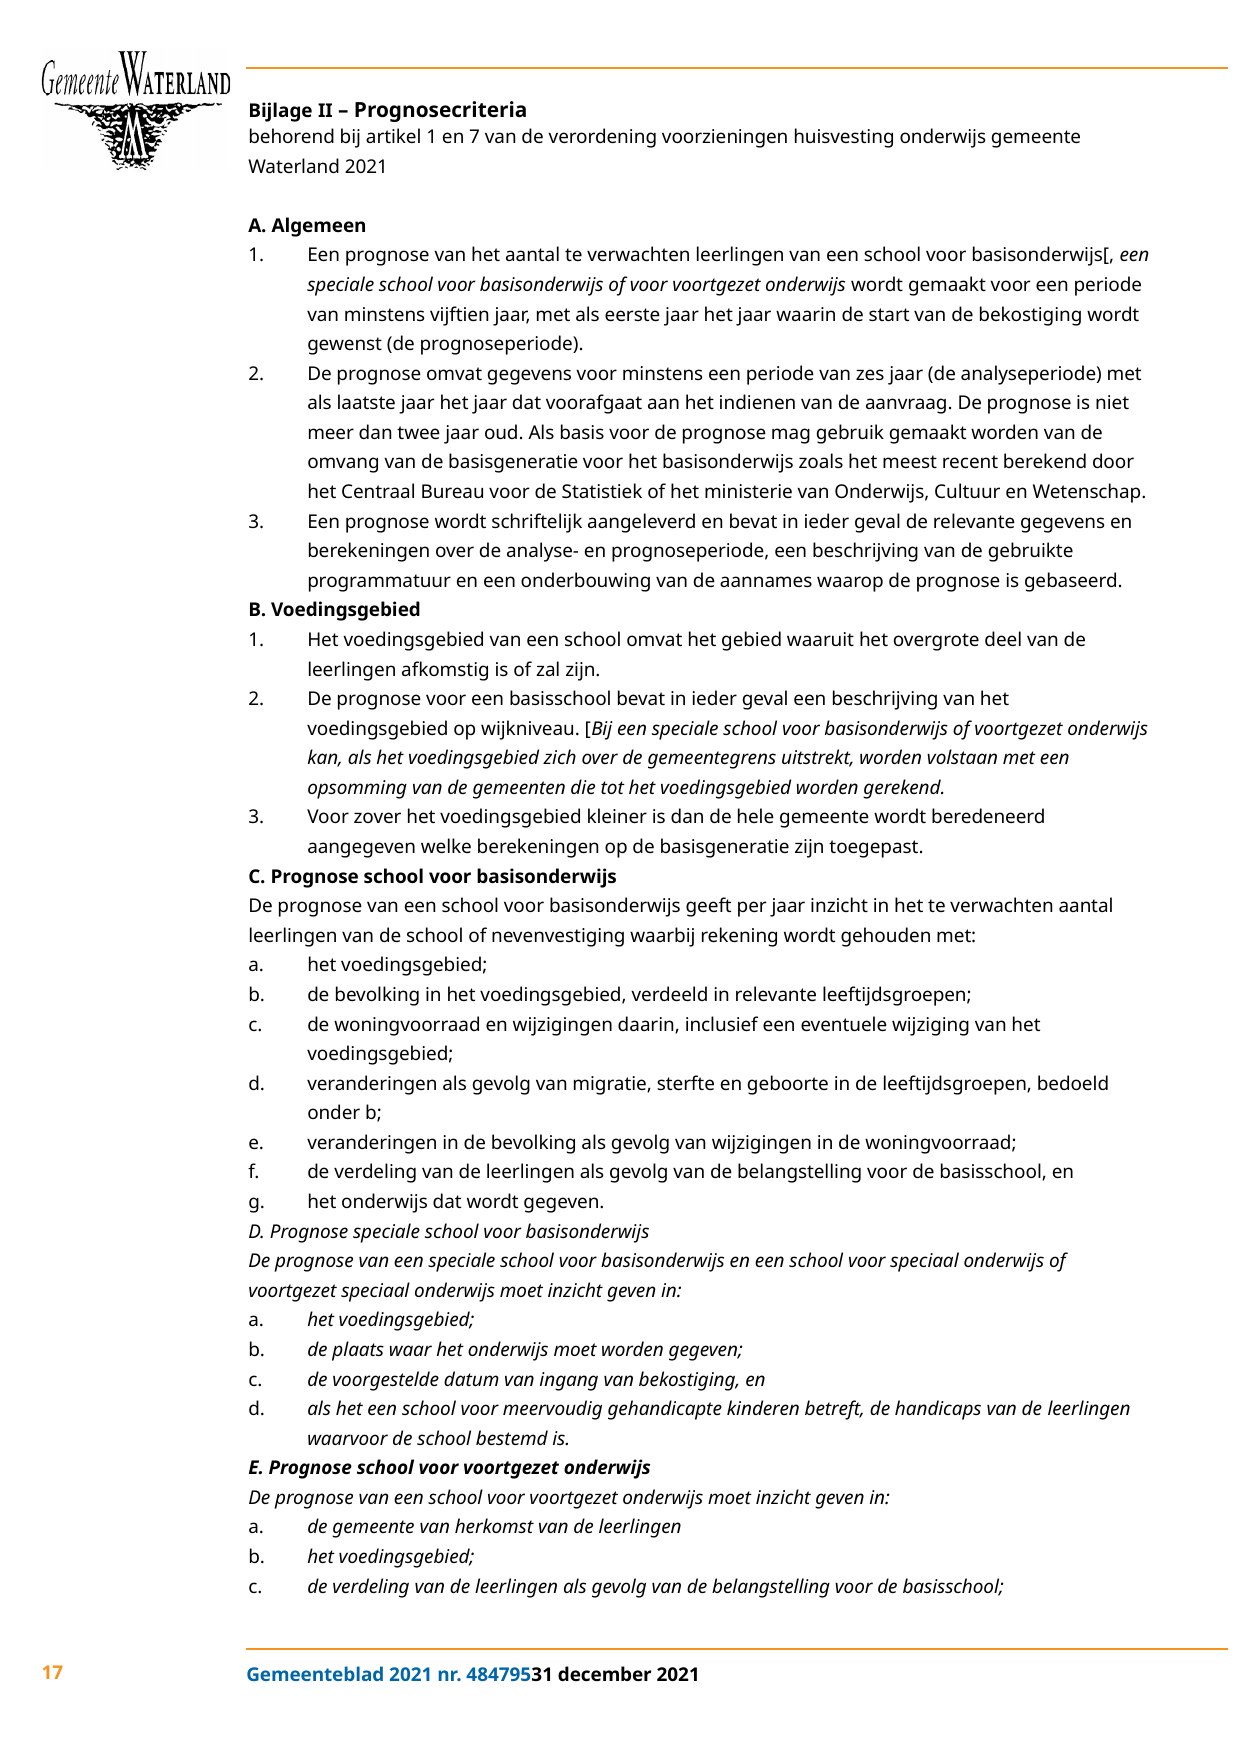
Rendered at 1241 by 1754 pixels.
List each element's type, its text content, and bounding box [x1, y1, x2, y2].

list de verdeling van de leerlingen als gevolg van de belangstelling voor de basisschool; [248, 1573, 1152, 1599]
text De prognose van een school voor basisonderwijs geeft per jaar inzicht in het te verwachten aantal leerlingen van de school of nevenvestiging waarbij rekening wordt gehouden met: [248, 892, 1152, 948]
list veranderingen als gevolg van migratie, sterfte en geboorte in de leeftijdsgroepen, bedoeld onder b; [248, 1070, 1152, 1125]
list het voedingsgebied; [248, 1307, 1152, 1332]
list de gemeente van herkomst van de leerlingen [248, 1514, 1152, 1539]
text Bijlage II – Prognosecriteria [248, 95, 1152, 123]
list Het voedingsgebied van een school omvat het gebied waaruit het overgrote deel van de leerlingen afkomstig is of zal zijn. [248, 626, 1152, 682]
text B. Voedingsgebied [248, 597, 1152, 622]
list het voedingsgebied; [248, 952, 1152, 977]
text A. Algemeen [248, 212, 1152, 238]
picture [41, 47, 231, 172]
text C. Prognose school voor basisonderwijs [248, 863, 1152, 889]
list het voedingsgebied; [248, 1543, 1152, 1569]
text behorend bij artikel 1 en 7 van de verordening voorzieningen huisvesting onderwijs gemeente Waterland 2021 [248, 123, 1152, 179]
list de bevolking in het voedingsgebied, verdeeld in relevante leeftijdsgroepen; [248, 981, 1152, 1007]
text D. Prognose speciale school voor basisonderwijs [248, 1218, 1152, 1244]
list als het een school voor meervoudig gehandicapte kinderen betreft, de handicaps van de leerlingen waarvoor de school bestemd is. [248, 1395, 1152, 1451]
list de voorgestelde datum van ingang van bekostiging, en [248, 1366, 1152, 1392]
list Voor zover het voedingsgebied kleiner is dan de hele gemeente wordt beredeneerd aangegeven welke berekeningen op de basisgeneratie zijn toegepast. [248, 804, 1152, 859]
list het onderwijs dat wordt gegeven. [248, 1188, 1152, 1214]
list De prognose omvat gegevens voor minstens een periode van zes jaar (de analyseperiode) met als laatste jaar het jaar dat voorafgaat aan het indienen van de aanvraag. De prognose is niet meer dan twee jaar oud. Als basis voor de prognose mag gebruik gemaakt worden van de omvang van de basisgeneratie voor het basisonderwijs zoals het meest recent berekend door het Centraal Bureau voor de Statistiek of het ministerie van Onderwijs, Cultuur en Wetenschap. [248, 360, 1152, 504]
text De prognose van een school voor voortgezet onderwijs moet inzicht geven in: [248, 1484, 1152, 1510]
list De prognose voor een basisschool bevat in ieder geval een beschrijving van het voedingsgebied op wijkniveau. [Bij een speciale school voor basisonderwijs of voortgezet onderwijs kan, als het voedingsgebied zich over de gemeentegrens uitstrekt, worden volstaan met een opsomming van de gemeenten die tot het voedingsgebied worden gerekend. [248, 685, 1152, 800]
list de verdeling van de leerlingen als gevolg van de belangstelling voor de basisschool, en [248, 1159, 1152, 1184]
list veranderingen in de bevolking als gevolg van wijzigingen in de woningvoorraad; [248, 1129, 1152, 1155]
list de plaats waar het onderwijs moet worden gegeven; [248, 1336, 1152, 1362]
list de woningvoorraad en wijzigingen daarin, inclusief een eventuele wijziging van het voedingsgebied; [248, 1011, 1152, 1066]
list Een prognose wordt schriftelijk aangeleverd en bevat in ieder geval de relevante gegevens en berekeningen over de analyse- en prognoseperiode, een beschrijving van de gebruikte programmatuur en een onderbouwing van de aannames waarop de prognose is gebaseerd. [248, 508, 1152, 593]
text E. Prognose school voor voortgezet onderwijs [248, 1454, 1152, 1480]
text De prognose van een speciale school voor basisonderwijs en een school voor speciaal onderwijs of voortgezet speciaal onderwijs moet inzicht geven in: [248, 1247, 1152, 1303]
list Een prognose van het aantal te verwachten leerlingen van een school voor basisonderwijs[, een speciale school voor basisonderwijs of voor voortgezet onderwijs wordt gemaakt voor een periode van minstens vijftien jaar, met als eerste jaar het jaar waarin de start van de bekostiging wordt gewenst (de prognoseperiode). [248, 242, 1152, 356]
